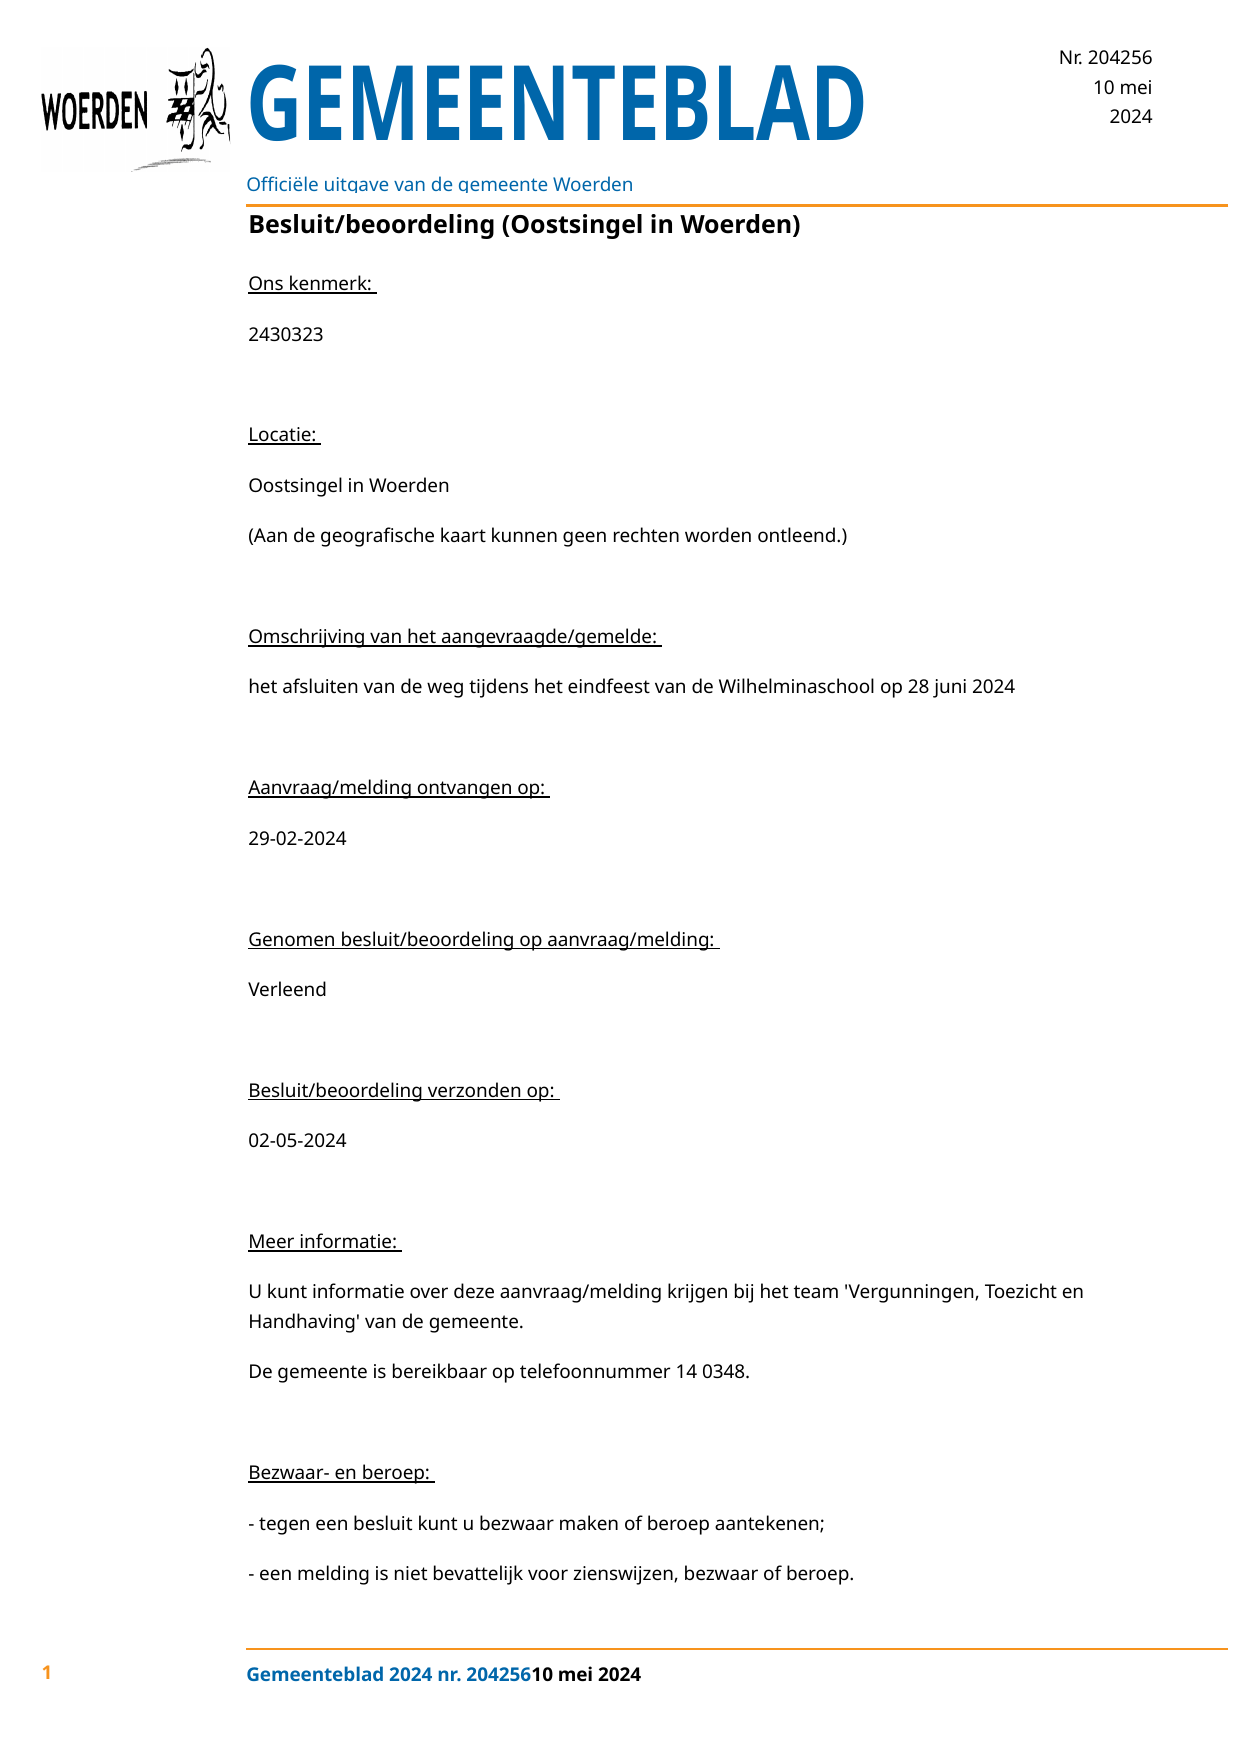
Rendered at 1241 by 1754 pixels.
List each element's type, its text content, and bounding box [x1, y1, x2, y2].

text 2430323 [248, 321, 1152, 346]
text (Aan de geografische kaart kunnen geen rechten worden ontleend.) [248, 522, 1152, 548]
text Omschrijving van het aangevraagde/gemelde: [248, 623, 1152, 649]
picture [41, 47, 231, 172]
text Genomen besluit/beoordeling op aanvraag/melding: [248, 926, 1152, 951]
text 29-02-2024 [248, 825, 1152, 851]
text het afsluiten van de weg tijdens het eindfeest van de Wilhelminaschool op 28 juni 2024 [248, 674, 1152, 699]
text Ons kenmerk: [248, 270, 1152, 296]
text De gemeente is bereikbaar op telefoonnummer 14 0348. [248, 1359, 1152, 1384]
text Besluit/beoordeling (Oostsingel in Woerden) [248, 207, 1152, 241]
text Meer informatie: [248, 1228, 1152, 1254]
text Verleend [248, 976, 1152, 1002]
text 02-05-2024 [248, 1127, 1152, 1153]
text U kunt informatie over deze aanvraag/melding krijgen bij het team 'Vergunningen, Toezicht en Handhaving' van de gemeente. [248, 1279, 1152, 1334]
text Locatie: [248, 422, 1152, 447]
text - een melding is niet bevattelijk voor zienswijzen, bezwaar of beroep. [248, 1560, 1152, 1586]
text Oostsingel in Woerden [248, 472, 1152, 498]
text Besluit/beoordeling verzonden op: [248, 1077, 1152, 1103]
text Aanvraag/melding ontvangen op: [248, 774, 1152, 800]
text - tegen een besluit kunt u bezwaar maken of beroep aantekenen; [248, 1510, 1152, 1536]
text Bezwaar- en beroep: [248, 1459, 1152, 1485]
